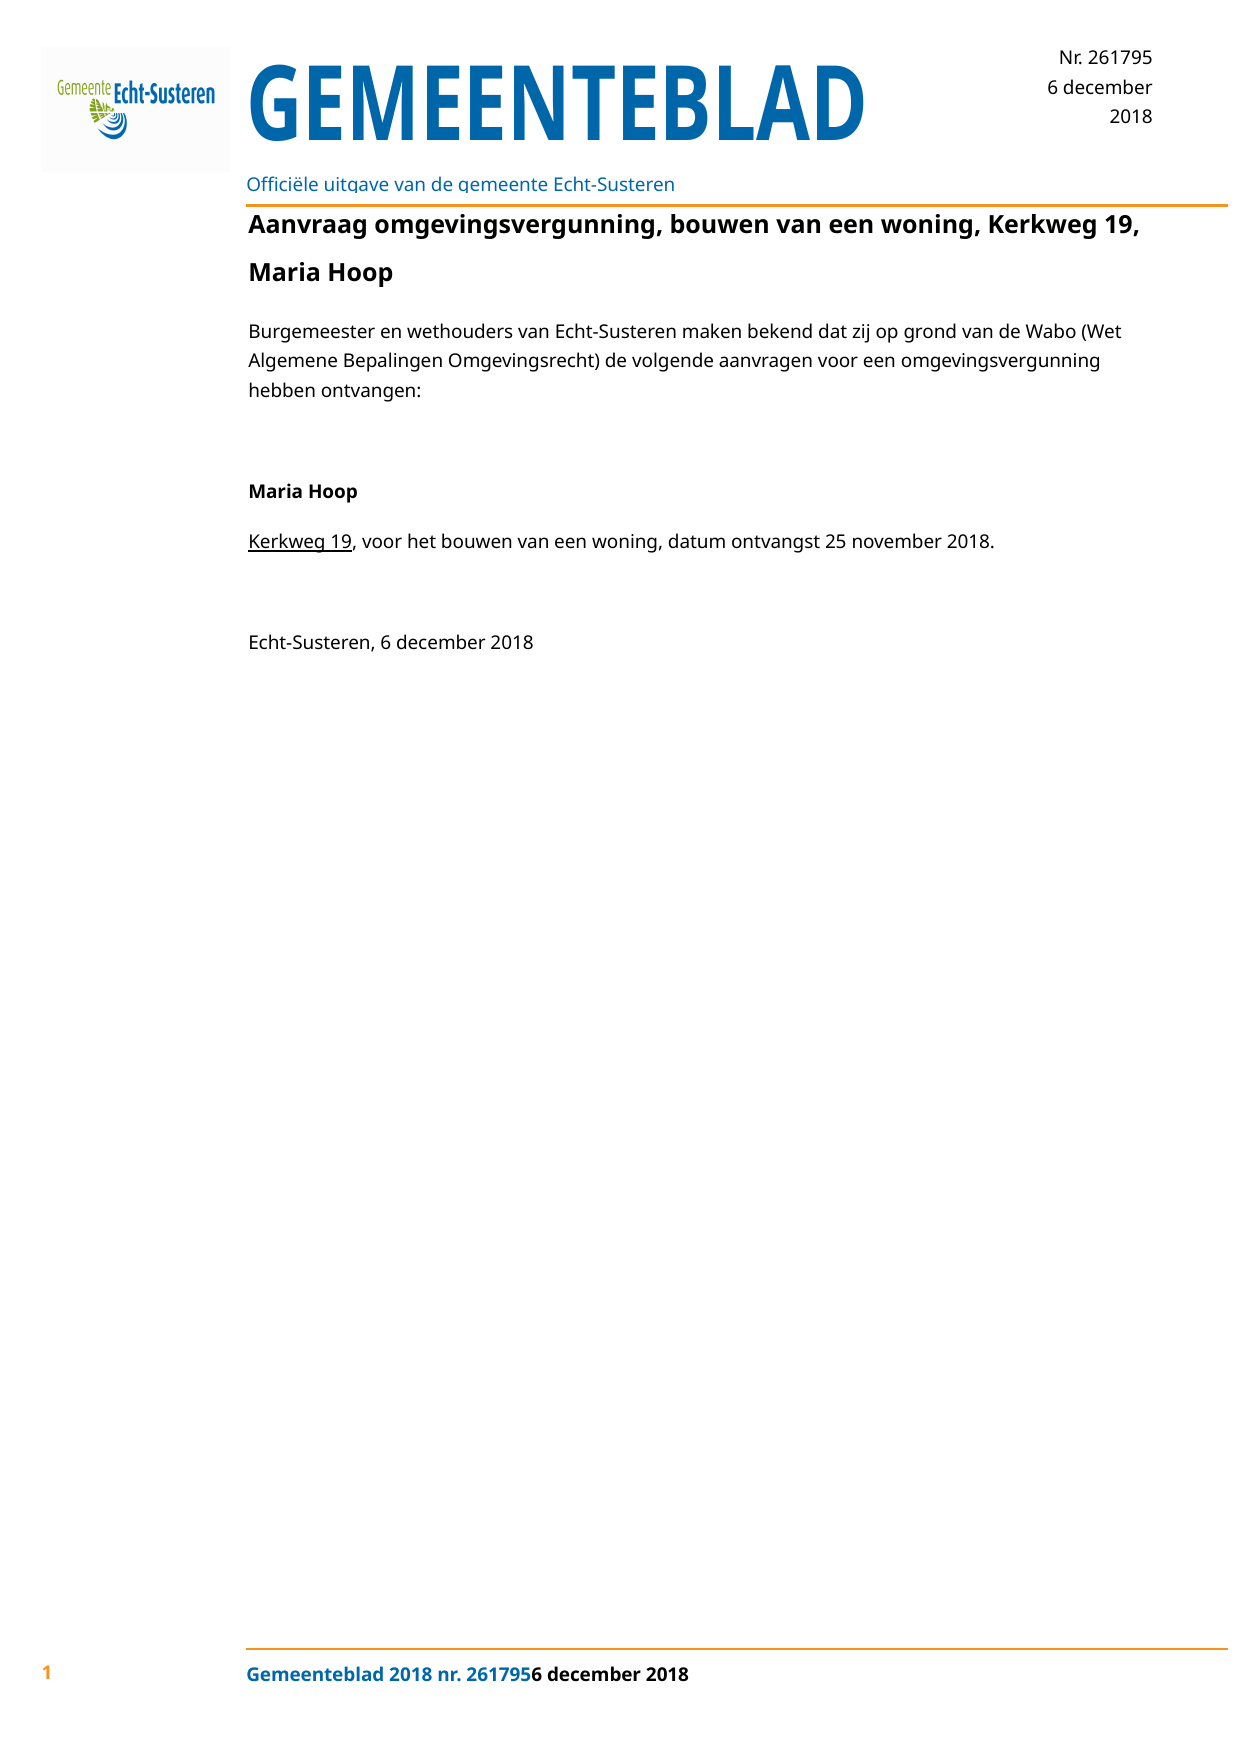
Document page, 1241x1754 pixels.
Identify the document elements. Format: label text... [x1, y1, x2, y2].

picture [41, 47, 231, 172]
text Maria Hoop [248, 478, 1152, 504]
text Burgemeester en wethouders van Echt-Susteren maken bekend dat zij op grond van de Wabo (Wet Algemene Bepalingen Omgevingsrecht) de volgende aanvragen voor een omgevingsvergunning hebben ontvangen: [248, 318, 1152, 403]
text Kerkweg 19, voor het bouwen van een woning, datum ontvangst 25 november 2018. [248, 528, 1152, 554]
text Aanvraag omgevingsvergunning, bouwen van een woning, Kerkweg 19, Maria Hoop [248, 207, 1152, 288]
text Echt-Susteren, 6 december 2018 [248, 629, 1152, 655]
